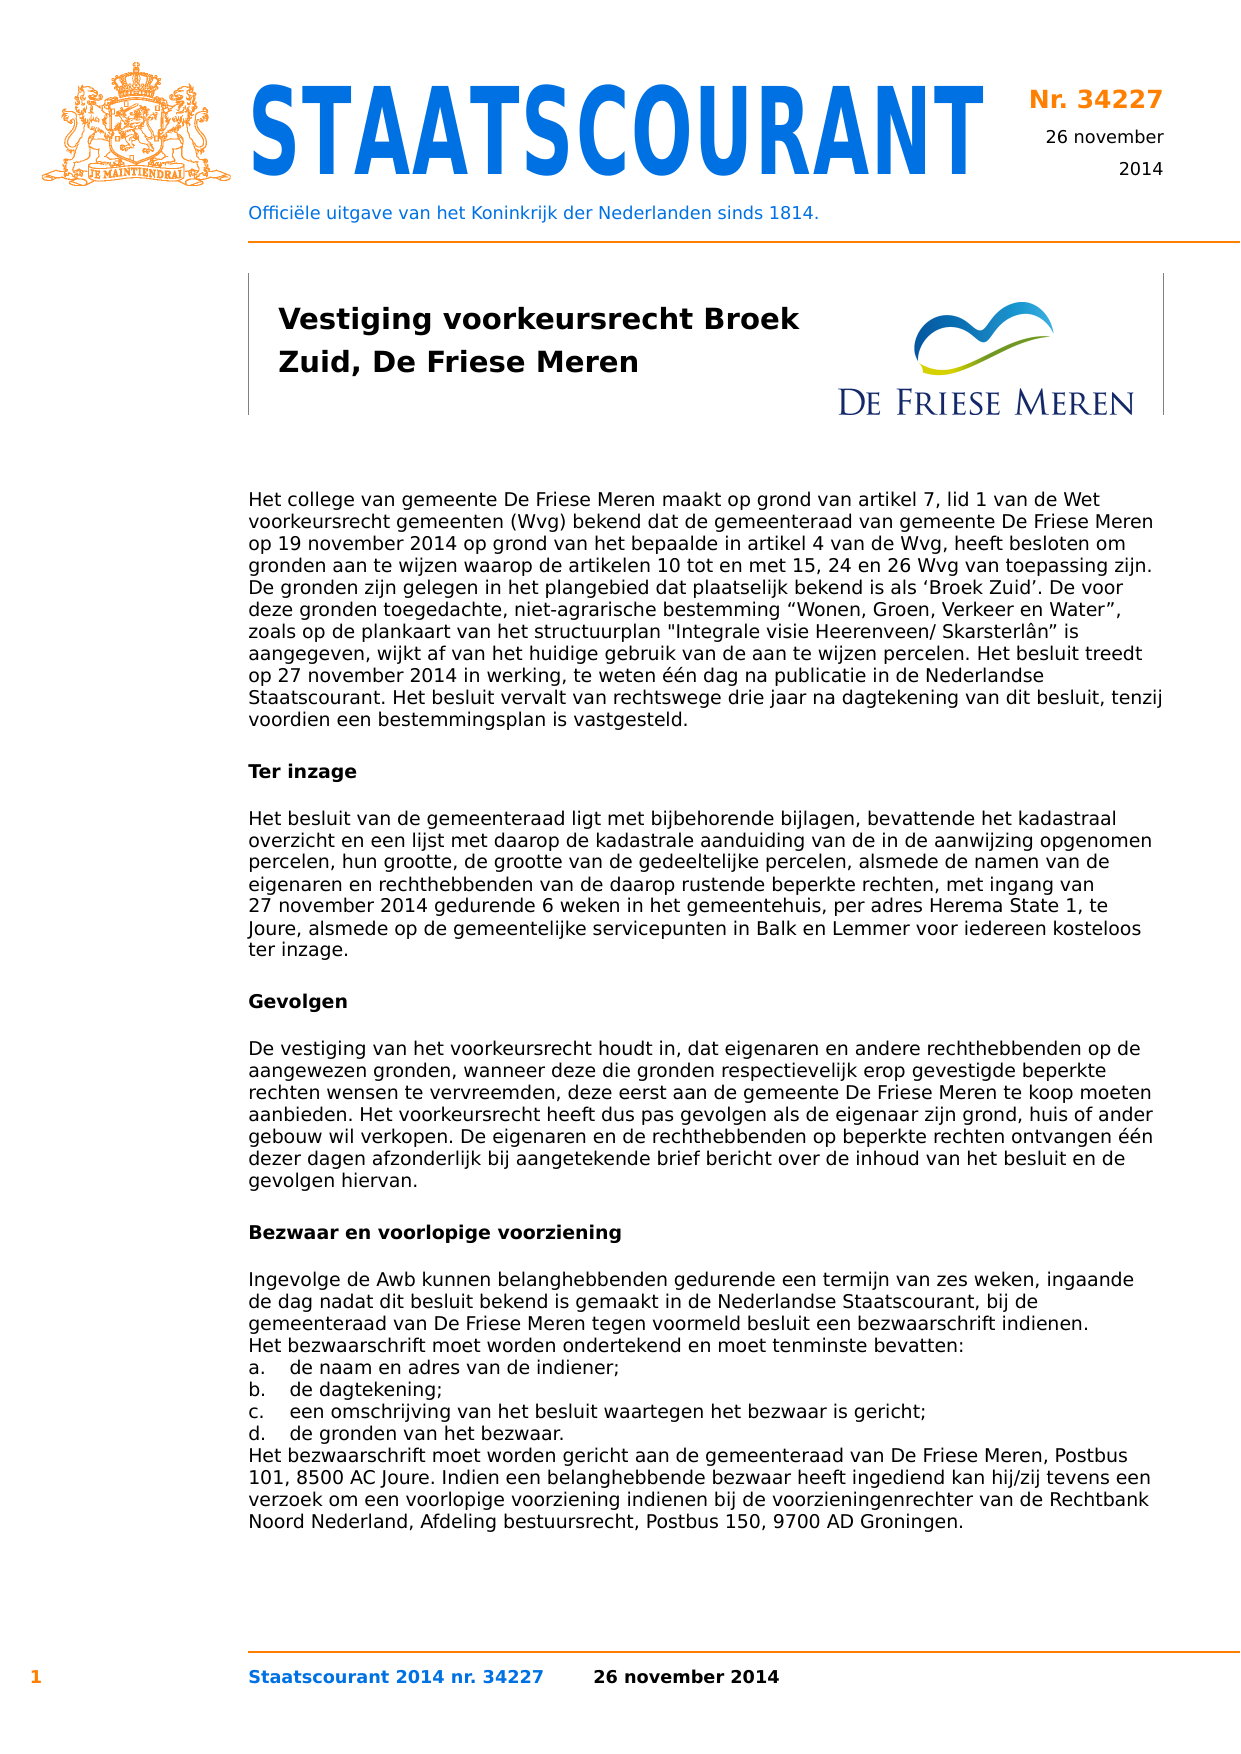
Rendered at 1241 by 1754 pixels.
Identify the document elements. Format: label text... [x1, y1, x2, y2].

picture [41, 62, 231, 186]
table_header STAATSCOURANT [248, 62, 998, 203]
subtitle Gevolgen [248, 991, 1163, 1013]
text d. de gronden van het bezwaar. [248, 1423, 1163, 1445]
subtitle Vestiging voorkeursrecht Broek Zuid, De Friese Meren [249, 273, 1163, 415]
subtitle Bezwaar en voorlopige voorziening [248, 1222, 1163, 1244]
table_cell 26 november [998, 121, 1240, 153]
table_header Nr. 34227 [998, 62, 1240, 121]
table_cell Officiële uitgave van het Koninkrijk der Nederlanden sinds 1814. [248, 203, 1240, 241]
text Het bezwaarschrift moet worden ondertekend en moet tenminste bevatten: [248, 1335, 1163, 1357]
table_header [25, 62, 248, 241]
text Het college van gemeente De Friese Meren maakt op grond van artikel 7, lid 1 van de Wet voorkeursrecht gemeenten (Wvg) bekend dat de gemeenteraad van gemeente De Friese Meren op 19 november 2014 op grond van het bepaalde in artikel 4 van de Wvg, heeft besloten om gronden aan te wijzen waarop de artikelen 10 tot en met 15, 24 en 26 Wvg van toepassing zijn. De gronden zijn gelegen in het plangebied dat plaatselijk bekend is als ‘Broek Zuid’. De voor deze gronden toegedachte, niet-agrarische bestemming “Wonen, Groen, Verkeer en Water”, zoals op de plankaart van het structuurplan "Integrale visie Heerenveen/ Skarsterlân” is aangegeven, wijkt af van het huidige gebruik van de aan te wijzen percelen. Het besluit treedt op 27 november 2014 in werking, te weten één dag na publicatie in de Nederlandse Staatscourant. Het besluit vervalt van rechtswege drie jaar na dagtekening van dit besluit, tenzij voordien een bestemmingsplan is vastgesteld. [248, 489, 1163, 731]
text a. de naam en adres van de indiener; [248, 1357, 1163, 1379]
table_cell 2014 [998, 153, 1240, 203]
text Het besluit van de gemeenteraad ligt met bijbehorende bijlagen, bevattende het kadastraal overzicht en een lijst met daarop de kadastrale aanduiding van de in de aanwijzing opgenomen percelen, hun grootte, de grootte van de gedeeltelijke percelen, alsmede de namen van de eigenaren en rechthebbenden van de daarop rustende beperkte rechten, met ingang van 27 november 2014 gedurende 6 weken in het gemeentehuis, per adres Herema State 1, te Joure, alsmede op de gemeentelijke servicepunten in Balk en Lemmer voor iedereen kosteloos ter inzage. [248, 807, 1163, 961]
subtitle Ter inzage [248, 761, 1163, 782]
text De vestiging van het voorkeursrecht houdt in, dat eigenaren en andere rechthebbenden op de aangewezen gronden, wanneer deze die gronden respectievelijk erop gevestigde beperkte rechten wensen te vervreemden, deze eerst aan de gemeente De Friese Meren te koop moeten aanbieden. Het voorkeursrecht heeft dus pas gevolgen als de eigenaar zijn grond, huis of ander gebouw wil verkopen. De eigenaren en de rechthebbenden op beperkte rechten ontvangen één dezer dagen afzonderlijk bij aangetekende brief bericht over de inhoud van het besluit en de gevolgen hiervan. [248, 1038, 1163, 1192]
text Het bezwaarschrift moet worden gericht aan de gemeenteraad van De Friese Meren, Postbus 101, 8500 AC Joure. Indien een belanghebbende bezwaar heeft ingediend kan hij/zij tevens een verzoek om een voorlopige voorziening indienen bij de voorzieningenrechter van de Rechtbank Noord Nederland, Afdeling bestuursrecht, Postbus 150, 9700 AD Groningen. [248, 1445, 1163, 1533]
text b. de dagtekening; [248, 1379, 1163, 1401]
text Ingevolge de Awb kunnen belanghebbenden gedurende een termijn van zes weken, ingaande de dag nadat dit besluit bekend is gemaakt in de Nederlandse Staatscourant, bij de gemeenteraad van De Friese Meren tegen voormeld besluit een bezwaarschrift indienen. [248, 1269, 1163, 1335]
picture [838, 302, 1134, 415]
text c. een omschrijving van het besluit waartegen het bezwaar is gericht; [248, 1401, 1163, 1423]
